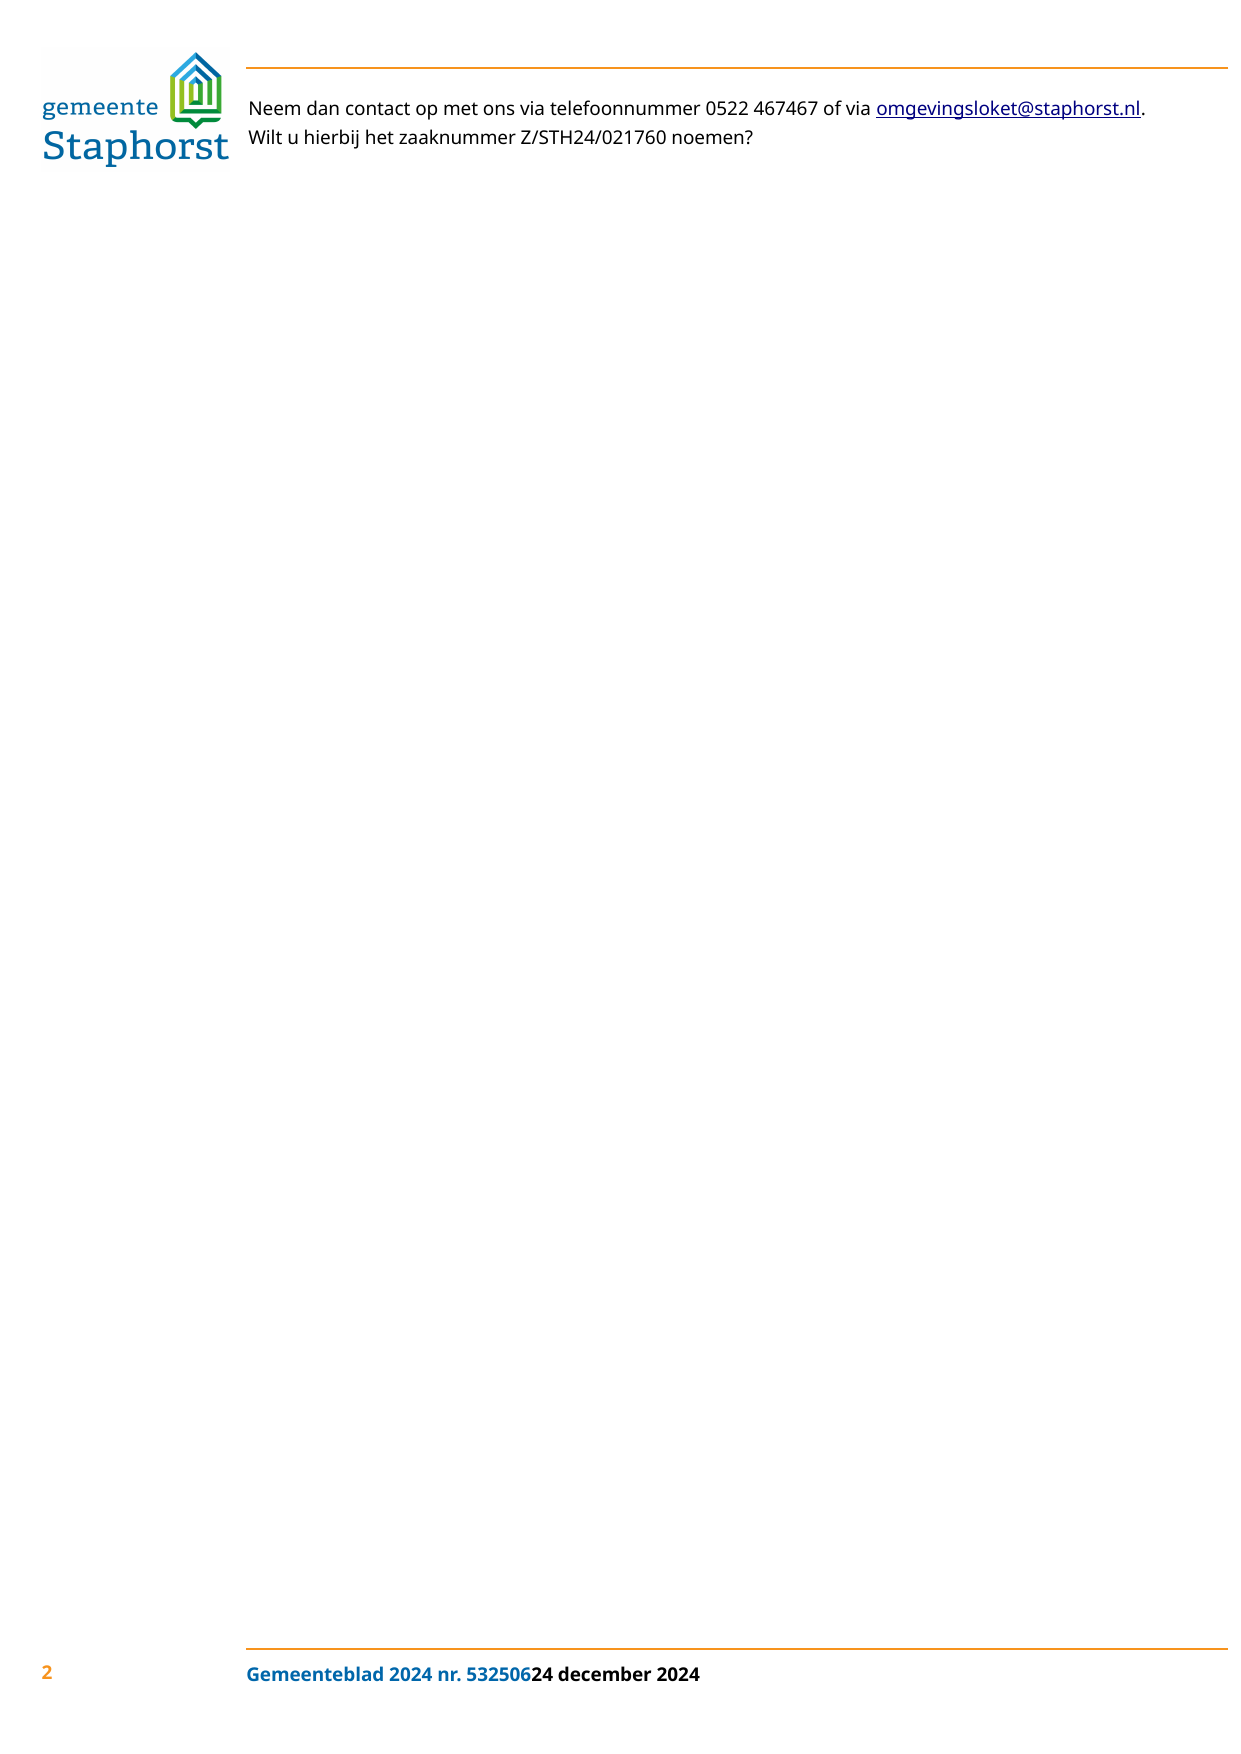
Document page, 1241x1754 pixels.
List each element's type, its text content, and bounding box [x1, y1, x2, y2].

picture [41, 47, 231, 172]
text Neem dan contact op met ons via telefoonnummer 0522 467467 of via omgevingsloket@staphorst.nl. Wilt u hierbij het zaaknummer Z/STH24/021760 noemen? [248, 95, 1152, 150]
